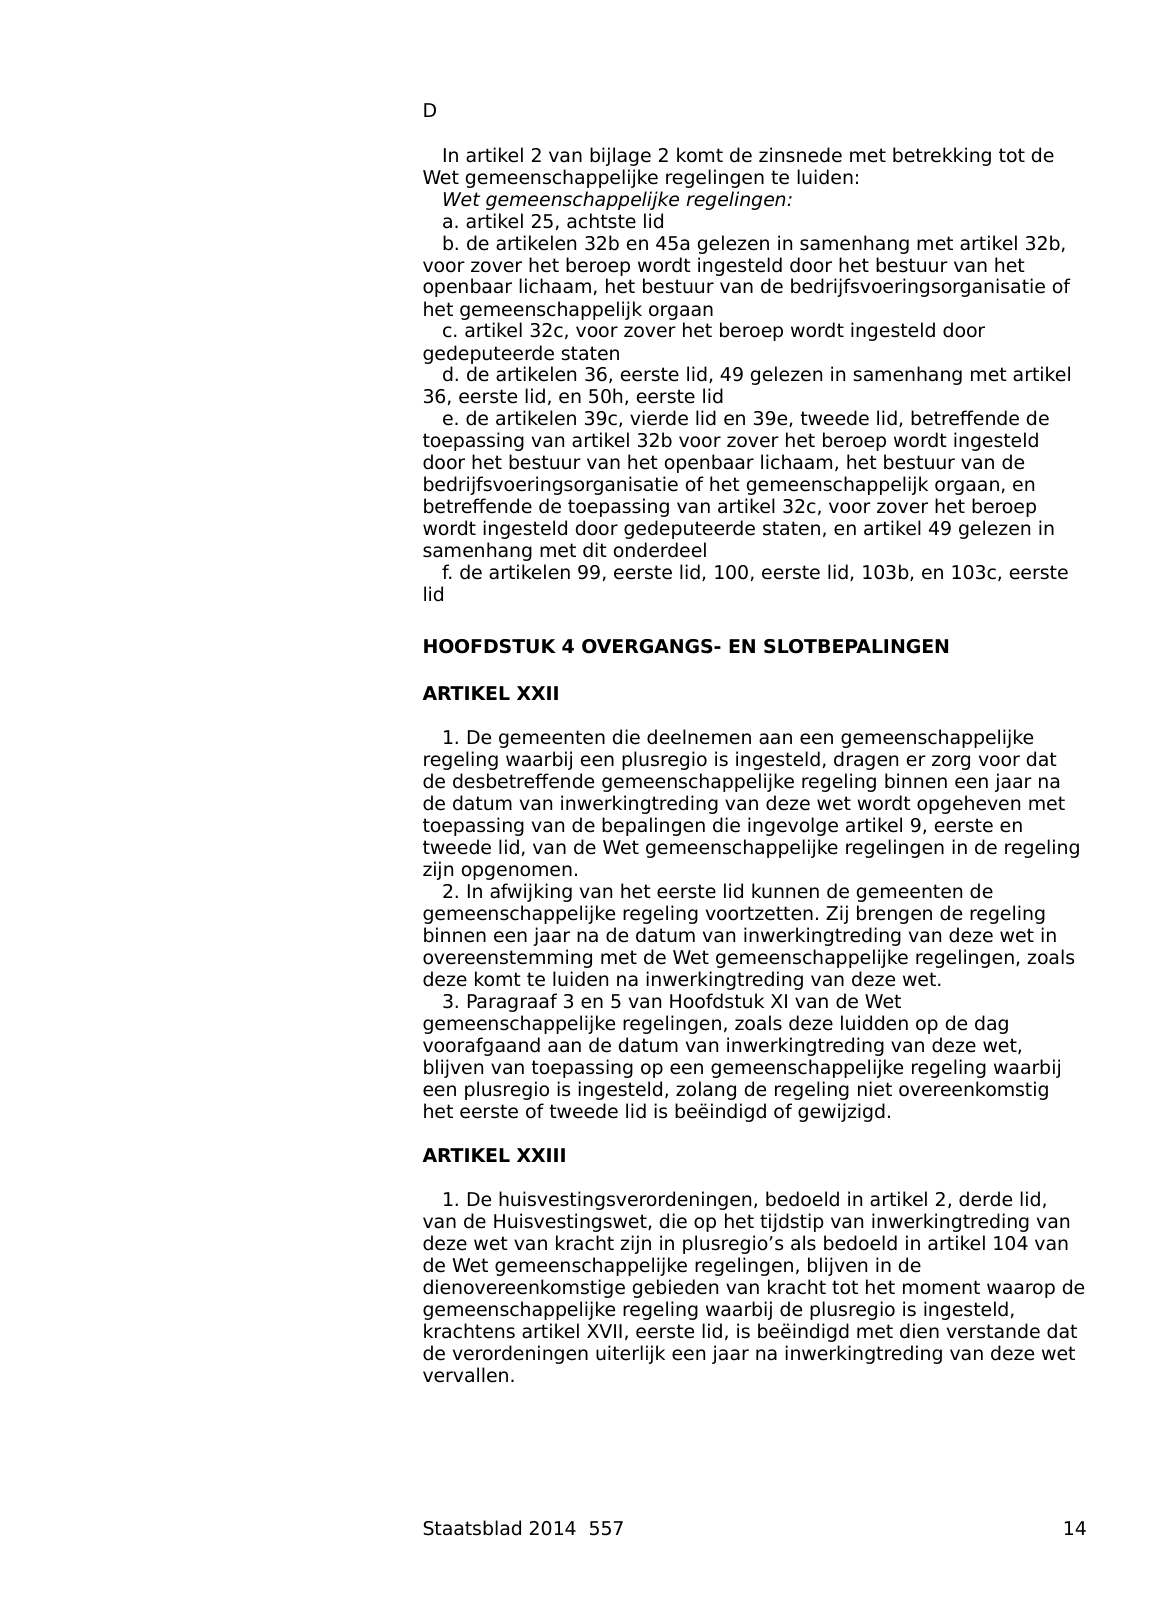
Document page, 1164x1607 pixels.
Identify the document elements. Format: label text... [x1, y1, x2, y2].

text f. de artikelen 99, eerste lid, 100, eerste lid, 103b, en 103c, eerste lid [422, 562, 1087, 606]
subtitle ARTIKEL XXII [422, 683, 1087, 705]
text 3. Paragraaf 3 en 5 van Hoofdstuk XI van de Wet gemeenschappelijke regelingen, zoals deze luidden op de dag voorafgaand aan de datum van inwerkingtreding van deze wet, blijven van toepassing op een gemeenschappelijke regeling waarbij een plusregio is ingesteld, zolang de regeling niet overeenkomstig het eerste of tweede lid is beëindigd of gewijzigd. [422, 991, 1087, 1123]
text a. artikel 25, achtste lid [422, 211, 1087, 232]
text In artikel 2 van bijlage 2 komt de zinsnede met betrekking tot de Wet gemeenschappelijke regelingen te luiden: [422, 144, 1087, 188]
text e. de artikelen 39c, vierde lid en 39e, tweede lid, betreffende de toepassing van artikel 32b voor zover het beroep wordt ingesteld door het bestuur van het openbaar lichaam, het bestuur van de bedrijfsvoeringsorganisatie of het gemeenschappelijk orgaan, en betreffende de toepassing van artikel 32c, voor zover het beroep wordt ingesteld door gedeputeerde staten, en artikel 49 gelezen in samenhang met dit onderdeel [422, 408, 1087, 562]
text 2. In afwijking van het eerste lid kunnen de gemeenten de gemeenschappelijke regeling voortzetten. Zij brengen de regeling binnen een jaar na de datum van inwerkingtreding van deze wet in overeenstemming met de Wet gemeenschappelijke regelingen, zoals deze komt te luiden na inwerkingtreding van deze wet. [422, 881, 1087, 991]
subtitle ARTIKEL XXIII [422, 1145, 1087, 1167]
text b. de artikelen 32b en 45a gelezen in samenhang met artikel 32b, voor zover het beroep wordt ingesteld door het bestuur van het openbaar lichaam, het bestuur van de bedrijfsvoeringsorganisatie of het gemeenschappelijk orgaan [422, 232, 1087, 320]
text d. de artikelen 36, eerste lid, 49 gelezen in samenhang met artikel 36, eerste lid, en 50h, eerste lid [422, 364, 1087, 408]
text 1. De gemeenten die deelnemen aan een gemeenschappelijke regeling waarbij een plusregio is ingesteld, dragen er zorg voor dat de desbetreffende gemeenschappelijke regeling binnen een jaar na de datum van inwerkingtreding van deze wet wordt opgeheven met toepassing van de bepalingen die ingevolge artikel 9, eerste en tweede lid, van de Wet gemeenschappelijke regelingen in de regeling zijn opgenomen. [422, 727, 1087, 881]
text c. artikel 32c, voor zover het beroep wordt ingesteld door gedeputeerde staten [422, 320, 1087, 364]
subtitle HOOFDSTUK 4 OVERGANGS- EN SLOTBEPALINGEN [422, 636, 1087, 658]
text Wet gemeenschappelijke regelingen: [422, 188, 1087, 211]
text 1. De huisvestingsverordeningen, bedoeld in artikel 2, derde lid, van de Huisvestingswet, die op het tijdstip van inwerkingtreding van deze wet van kracht zijn in plusregio’s als bedoeld in artikel 104 van de Wet gemeenschappelijke regelingen, blijven in de dienovereenkomstige gebieden van kracht tot het moment waarop de gemeenschappelijke regeling waarbij de plusregio is ingesteld, krachtens artikel XVII, eerste lid, is beëindigd met dien verstande dat de verordeningen uiterlijk een jaar na inwerkingtreding van deze wet vervallen. [422, 1189, 1087, 1387]
text D [422, 100, 1087, 122]
